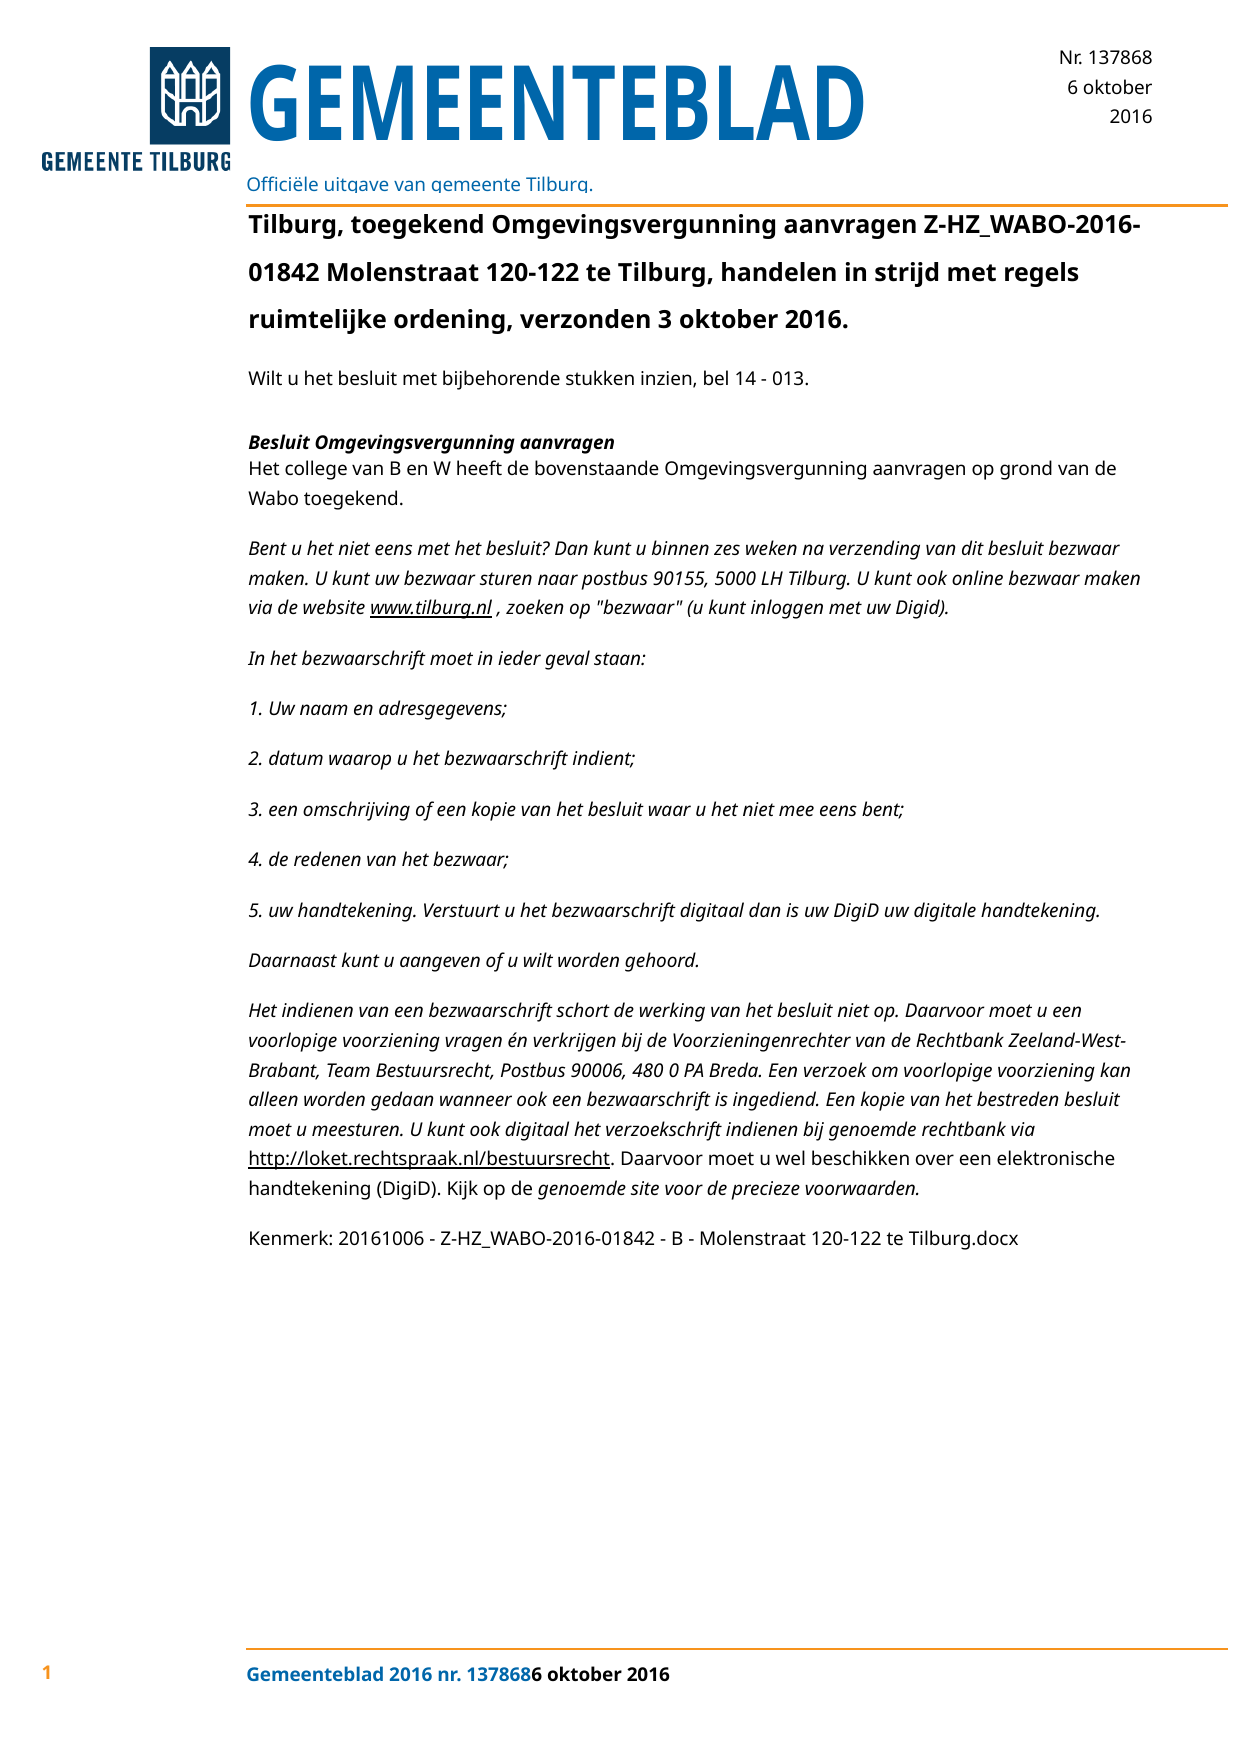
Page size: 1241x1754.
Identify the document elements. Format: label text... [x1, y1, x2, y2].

text 4. de redenen van het bezwaar; [248, 846, 1152, 872]
text Bent u het niet eens met het besluit? Dan kunt u binnen zes weken na verzending van dit besluit bezwaar maken. U kunt uw bezwaar sturen naar postbus 90155, 5000 LH Tilburg. U kunt ook online bezwaar maken via de website www.tilburg.nl , zoeken op "bezwaar" (u kunt inloggen met uw Digid). [248, 535, 1152, 620]
text Wilt u het besluit met bijbehorende stukken inzien, bel 14 - 013. [248, 366, 1152, 391]
text 2. datum waarop u het bezwaarschrift indient; [248, 746, 1152, 771]
text Kenmerk: 20161006 - Z-HZ_WABO-2016-01842 - B - Molenstraat 120-122 te Tilburg.docx [248, 1226, 1152, 1251]
text Het college van B en W heeft de bovenstaande Omgevingsvergunning aanvragen op grond van de Wabo toegekend. [248, 455, 1152, 511]
text Het indienen van een bezwaarschrift schort de werking van het besluit niet op. Daarvoor moet u een voorlopige voorziening vragen én verkrijgen bij de Voorzieningenrechter van de Rechtbank Zeeland-West-Brabant, Team Bestuursrecht, Postbus 90006, 480 0 PA Breda. Een verzoek om voorlopige voorziening kan alleen worden gedaan wanneer ook een bezwaarschrift is ingediend. Een kopie van het bestreden besluit moet u meesturen. U kunt ook digitaal het verzoekschrift indienen bij genoemde rechtbank via http://loket.rechtspraak.nl/bestuursrecht. Daarvoor moet u wel beschikken over een elektronische handtekening (DigiD). Kijk op de genoemde site voor de precieze voorwaarden. [248, 998, 1152, 1201]
picture [41, 47, 231, 172]
text In het bezwaarschrift moet in ieder geval staan: [248, 645, 1152, 671]
text 3. een omschrijving of een kopie van het besluit waar u het niet mee eens bent; [248, 796, 1152, 822]
text Tilburg, toegekend Omgevingsvergunning aanvragen Z-HZ_WABO-2016-01842 Molenstraat 120-122 te Tilburg, handelen in strijd met regels ruimtelijke ordening, verzonden 3 oktober 2016. [248, 207, 1152, 336]
text Besluit Omgevingsvergunning aanvragen [248, 429, 1152, 455]
text 1. Uw naam en adresgegevens; [248, 695, 1152, 721]
text Daarnaast kunt u aangeven of u wilt worden gehoord. [248, 947, 1152, 973]
text 5. uw handtekening. Verstuurt u het bezwaarschrift digitaal dan is uw DigiD uw digitale handtekening. [248, 897, 1152, 923]
